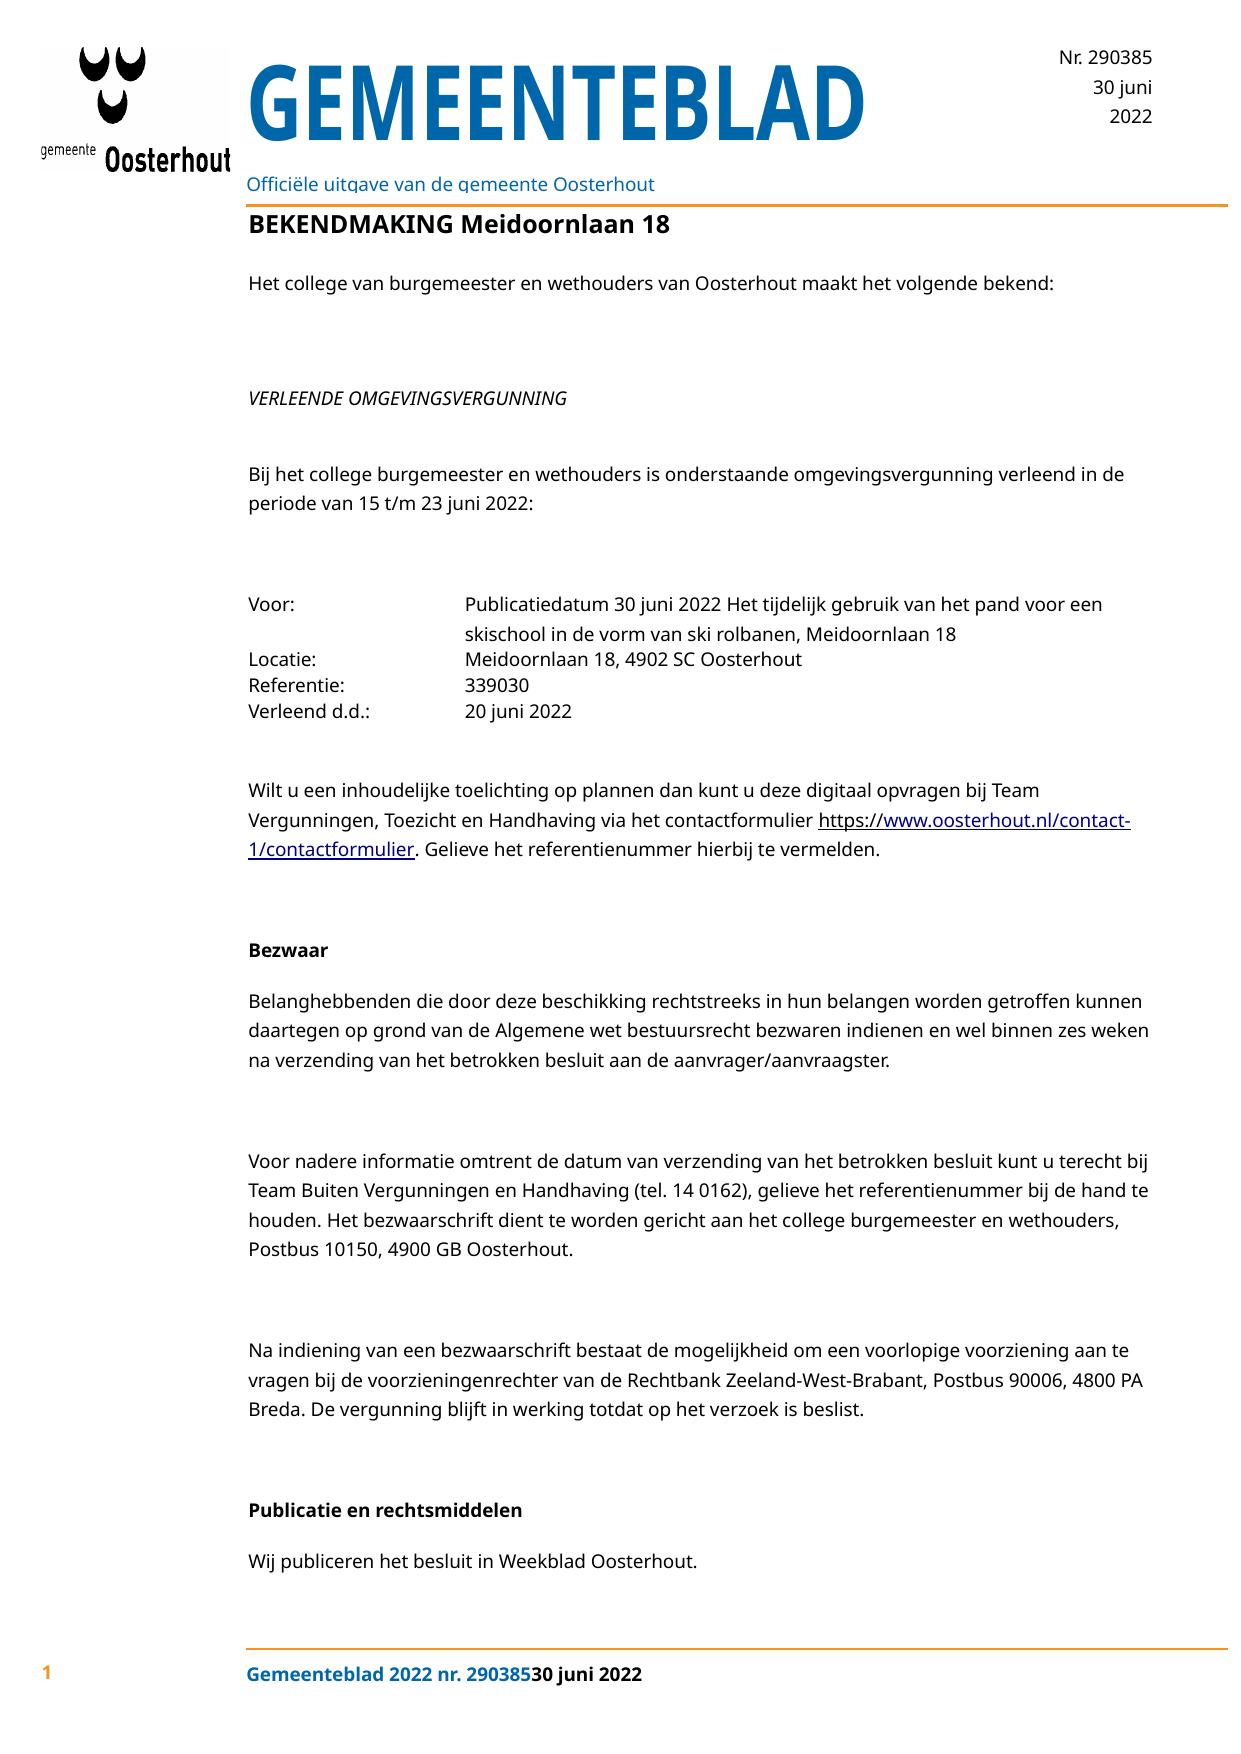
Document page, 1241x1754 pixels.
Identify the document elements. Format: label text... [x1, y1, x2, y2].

text Na indiening van een bezwaarschrift bestaat de mogelijkheid om een voorlopige voorziening aan te vragen bij de voorzieningenrechter van de Rechtbank Zeeland-West-Brabant, Postbus 90006, 4800 PA Breda. De vergunning blijft in werking totdat op het verzoek is beslist. [248, 1337, 1152, 1422]
text BEKENDMAKING Meidoornlaan 18 [248, 207, 1152, 241]
table_cell Locatie: [248, 647, 464, 672]
table_cell Meidoornlaan 18, 4902 SC Oosterhout [465, 647, 1152, 672]
text Bij het college burgemeester en wethouders is onderstaande omgevingsvergunning verleend in de periode van 15 t/m 23 juni 2022: [248, 461, 1152, 516]
text Belanghebbenden die door deze beschikking rechtstreeks in hun belangen worden getroffen kunnen daartegen op grond van de Algemene wet bestuursrecht bezwaren indienen en wel binnen zes weken na verzending van het betrokken besluit aan de aanvrager/aanvraagster. [248, 988, 1152, 1073]
table_header Voor: [248, 591, 464, 647]
table_cell Referentie: [248, 673, 464, 698]
table_cell 20 juni 2022 [465, 698, 1152, 724]
table_header Publicatiedatum 30 juni 2022 Het tijdelijk gebruik van het pand voor een skischool in de vorm van ski rolbanen, Meidoornlaan 18 [465, 591, 1152, 647]
text Wij publiceren het besluit in Weekblad Oosterhout. [248, 1548, 1152, 1574]
text Bezwaar [248, 937, 1152, 963]
table_cell Verleend d.d.: [248, 698, 464, 724]
picture [41, 47, 231, 172]
text Wilt u een inhoudelijke toelichting op plannen dan kunt u deze digitaal opvragen bij Team Vergunningen, Toezicht en Handhaving via het contactformulier https://www.oosterhout.nl/contact-1/contactformulier. Gelieve het referentienummer hierbij te vermelden. [248, 777, 1152, 862]
text Voor nadere informatie omtrent de datum van verzending van het betrokken besluit kunt u terecht bij Team Buiten Vergunningen en Handhaving (tel. 14 0162), gelieve het referentienummer bij de hand te houden. Het bezwaarschrift dient te worden gericht aan het college burgemeester en wethouders, Postbus 10150, 4900 GB Oosterhout. [248, 1148, 1152, 1262]
text Publicatie en rechtsmiddelen [248, 1497, 1152, 1523]
text Het college van burgemeester en wethouders van Oosterhout maakt het volgende bekend: [248, 270, 1152, 296]
text VERLEENDE OMGEVINGSVERGUNNING [248, 385, 1152, 410]
table_cell 339030 [465, 673, 1152, 698]
